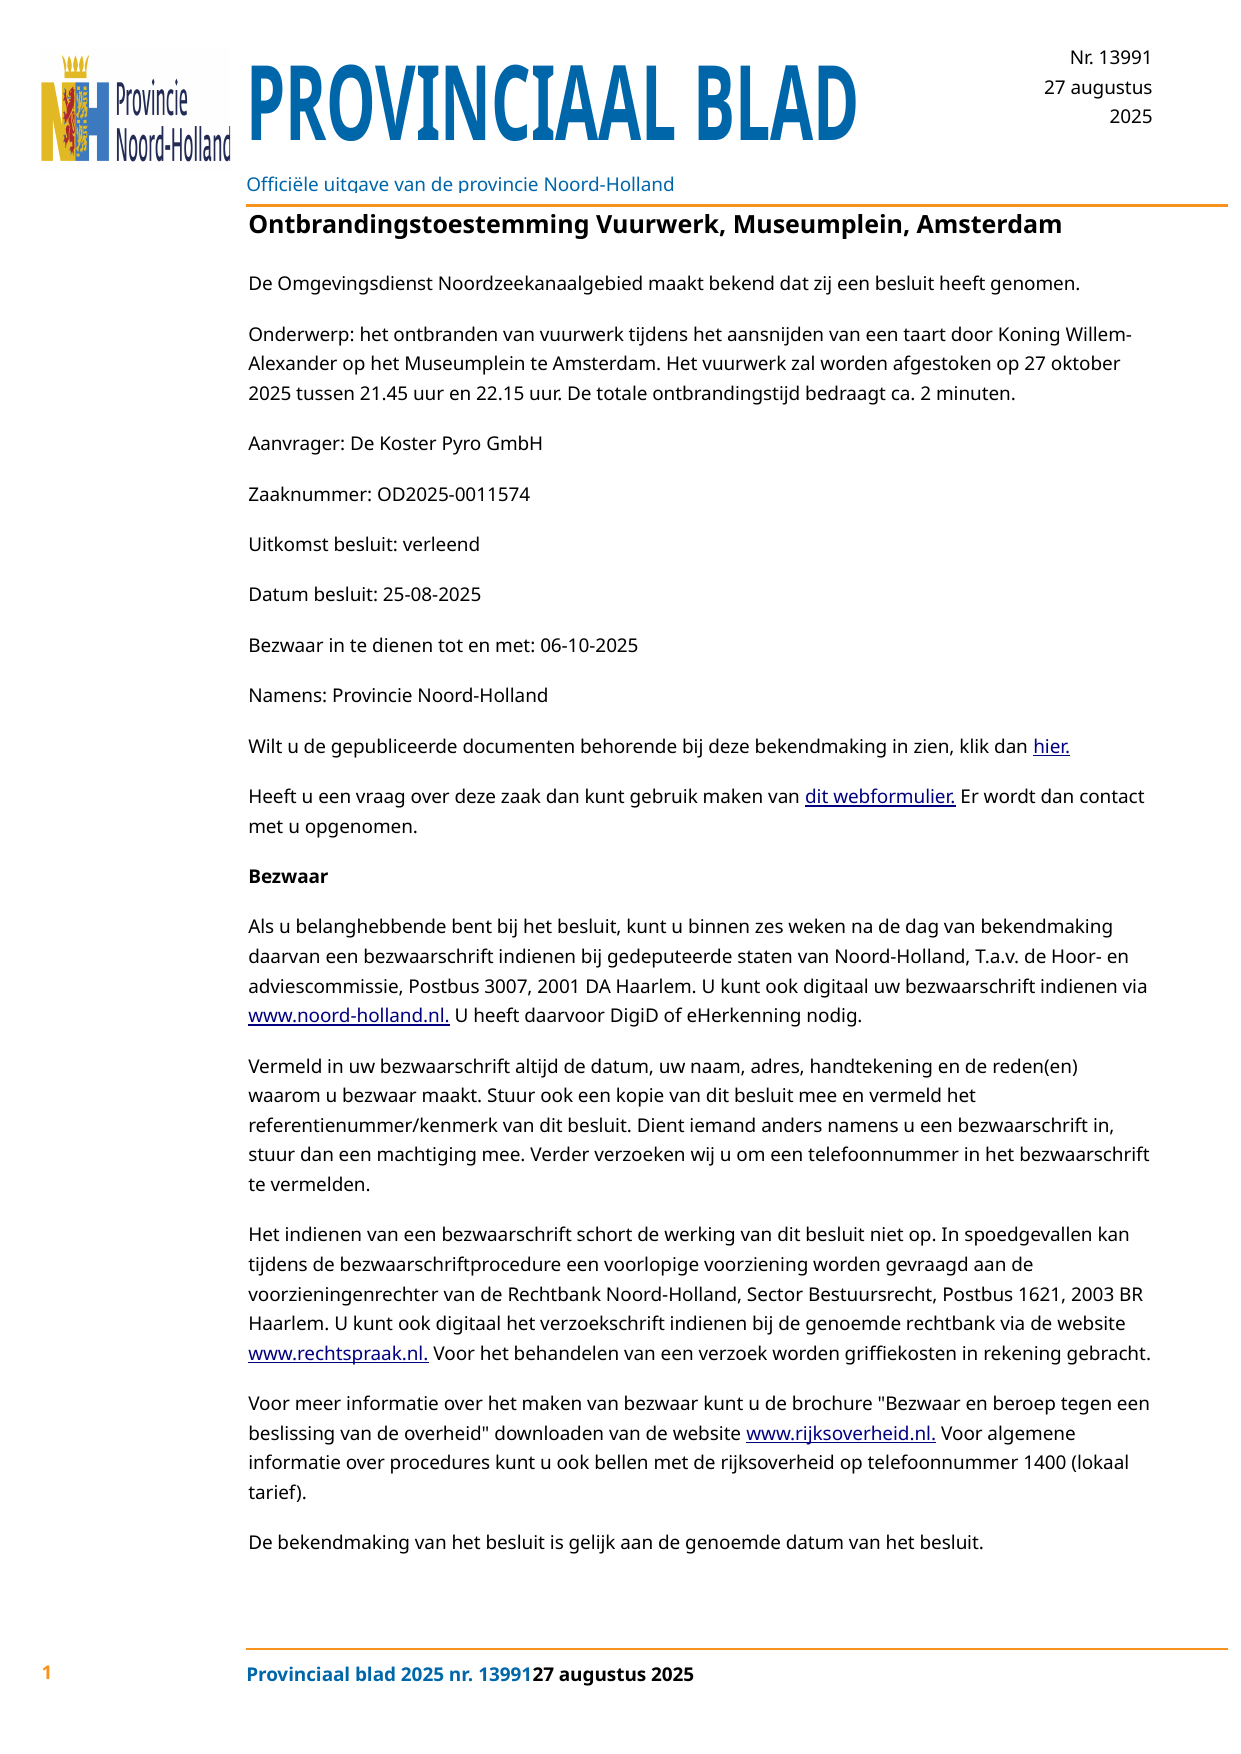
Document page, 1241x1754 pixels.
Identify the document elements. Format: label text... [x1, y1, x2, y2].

text Zaaknummer: OD2025-0011574 [248, 481, 1152, 506]
picture [41, 47, 231, 172]
text Wilt u de gepubliceerde documenten behorende bij deze bekendmaking in zien, klik dan hier. [248, 733, 1152, 758]
text Bezwaar [248, 863, 1152, 889]
text Heeft u een vraag over deze zaak dan kunt gebruik maken van dit webformulier. Er wordt dan contact met u opgenomen. [248, 783, 1152, 838]
text Uitkomst besluit: verleend [248, 531, 1152, 557]
text Namens: Provincie Noord-Holland [248, 682, 1152, 708]
text Voor meer informatie over het maken van bezwaar kunt u de brochure "Bezwaar en beroep tegen een beslissing van de overheid" downloaden van de website www.rijksoverheid.nl. Voor algemene informatie over procedures kunt u ook bellen met de rijksoverheid op telefoonnummer 1400 (lokaal tarief). [248, 1390, 1152, 1505]
text Het indienen van een bezwaarschrift schort de werking van dit besluit niet op. In spoedgevallen kan tijdens de bezwaarschriftprocedure een voorlopige voorziening worden gevraagd aan de voorzieningenrechter van de Rechtbank Noord-Holland, Sector Bestuursrecht, Postbus 1621, 2003 BR Haarlem. U kunt ook digitaal het verzoekschrift indienen bij de genoemde rechtbank via de website www.rechtspraak.nl. Voor het behandelen van een verzoek worden griffiekosten in rekening gebracht. [248, 1222, 1152, 1366]
text Als u belanghebbende bent bij het besluit, kunt u binnen zes weken na de dag van bekendmaking daarvan een bezwaarschrift indienen bij gedeputeerde staten van Noord-Holland, T.a.v. de Hoor- en adviescommissie, Postbus 3007, 2001 DA Haarlem. U kunt ook digitaal uw bezwaarschrift indienen via www.noord-holland.nl. U heeft daarvoor DigiD of eHerkenning nodig. [248, 914, 1152, 1028]
text Onderwerp: het ontbranden van vuurwerk tijdens het aansnijden van een taart door Koning Willem-Alexander op het Museumplein te Amsterdam. Het vuurwerk zal worden afgestoken op 27 oktober 2025 tussen 21.45 uur en 22.15 uur. De totale ontbrandingstijd bedraagt ca. 2 minuten. [248, 321, 1152, 406]
text Datum besluit: 25-08-2025 [248, 582, 1152, 607]
text De Omgevingsdienst Noordzeekanaalgebied maakt bekend dat zij een besluit heeft genomen. [248, 270, 1152, 296]
text De bekendmaking van het besluit is gelijk aan de genoemde datum van het besluit. [248, 1529, 1152, 1555]
text Aanvrager: De Koster Pyro GmbH [248, 430, 1152, 456]
text Vermeld in uw bezwaarschrift altijd de datum, uw naam, adres, handtekening en de reden(en) waarom u bezwaar maakt. Stuur ook een kopie van dit besluit mee en vermeld het referentienummer/kenmerk van dit besluit. Dient iemand anders namens u een bezwaarschrift in, stuur dan een machtiging mee. Verder verzoeken wij u om een telefoonnummer in het bezwaarschrift te vermelden. [248, 1053, 1152, 1197]
text Ontbrandingstoestemming Vuurwerk, Museumplein, Amsterdam [248, 207, 1152, 241]
text Bezwaar in te dienen tot en met: 06-10-2025 [248, 632, 1152, 658]
